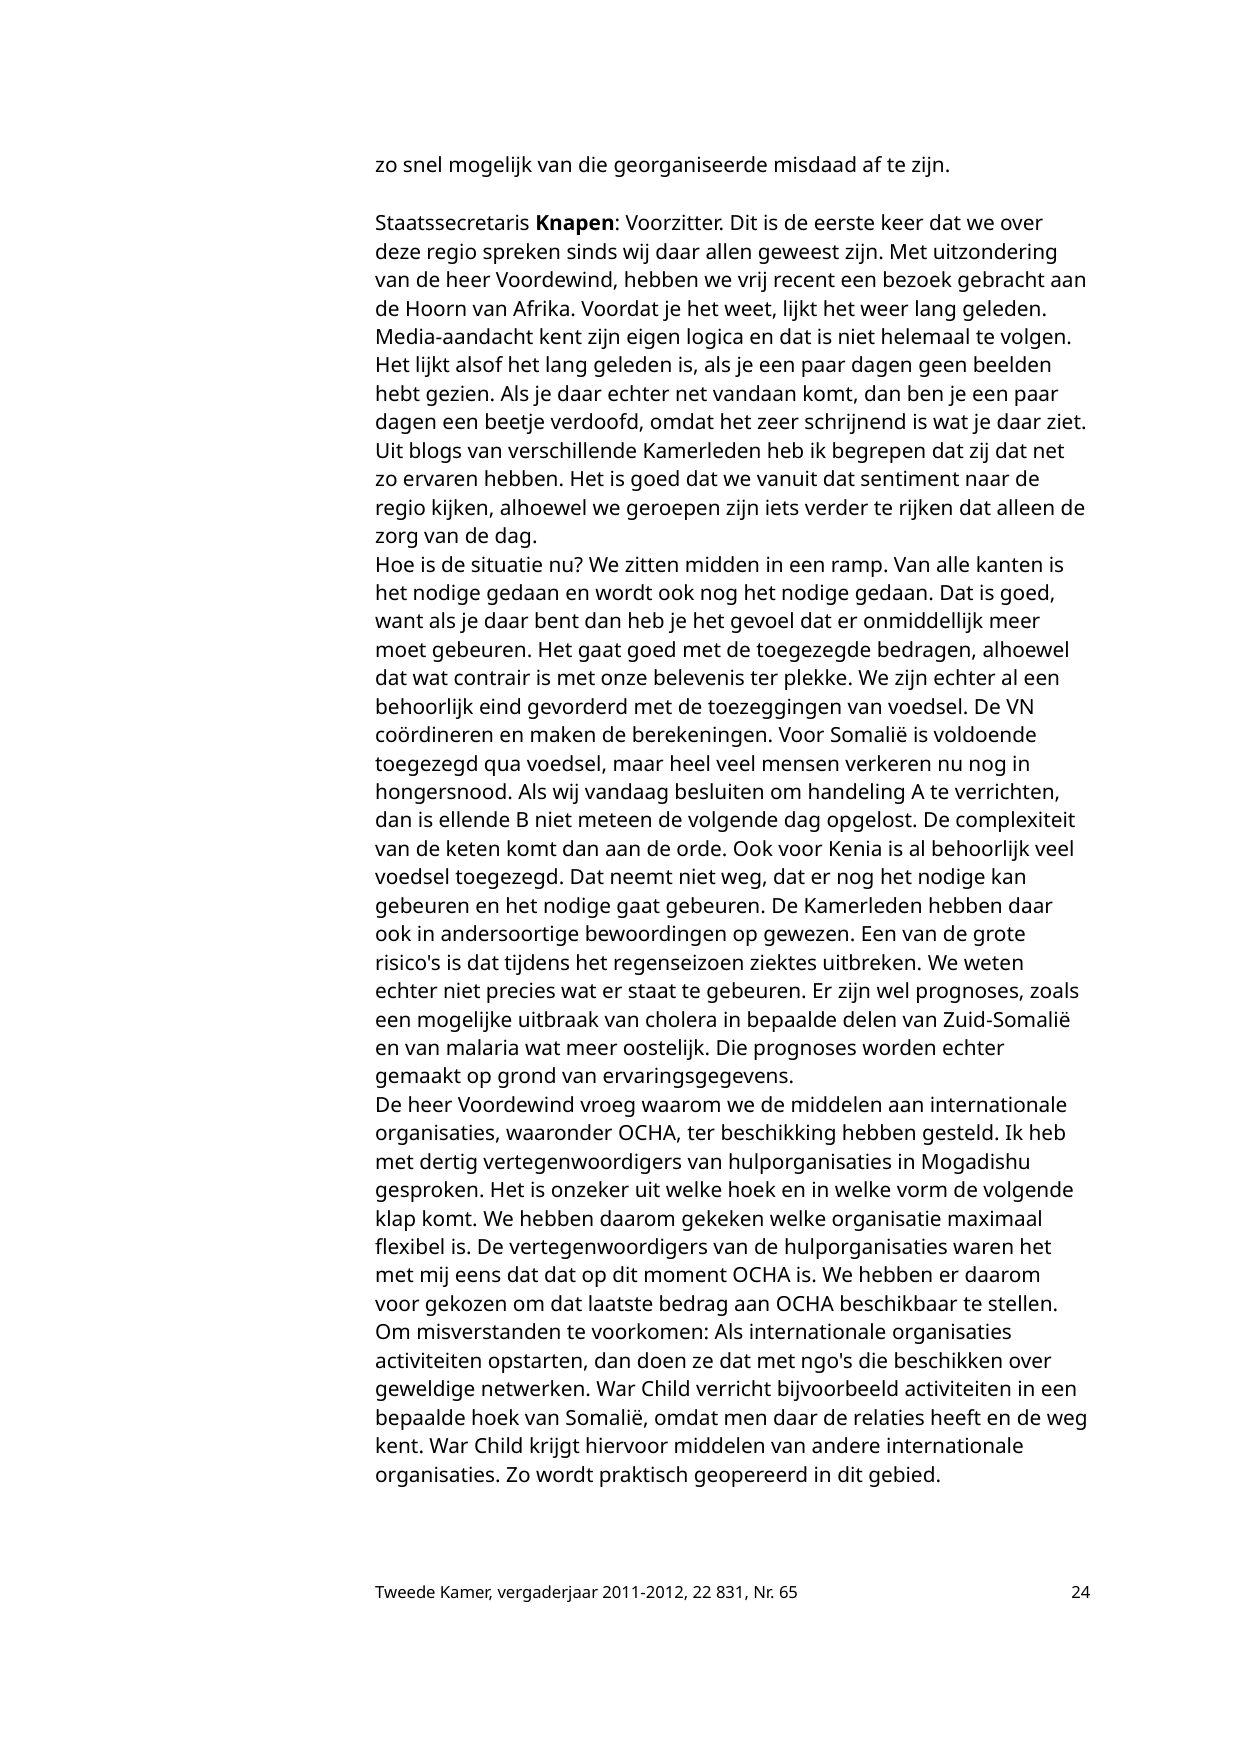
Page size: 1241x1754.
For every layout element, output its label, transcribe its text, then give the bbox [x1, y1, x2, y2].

text zo snel mogelijk van die georganiseerde misdaad af te zijn. [375, 150, 1090, 178]
text Staatssecretaris Knapen: Voorzitter. Dit is de eerste keer dat we over deze regio spreken sinds wij daar allen geweest zijn. Met uitzondering van de heer Voordewind, hebben we vrij recent een bezoek gebracht aan de Hoorn van Afrika. Voordat je het weet, lijkt het weer lang geleden. Media-aandacht kent zijn eigen logica en dat is niet helemaal te volgen. Het lijkt alsof het lang geleden is, als je een paar dagen geen beelden hebt gezien. Als je daar echter net vandaan komt, dan ben je een paar dagen een beetje verdoofd, omdat het zeer schrijnend is wat je daar ziet. Uit blogs van verschillende Kamerleden heb ik begrepen dat zij dat net zo ervaren hebben. Het is goed dat we vanuit dat sentiment naar de regio kijken, alhoewel we geroepen zijn iets verder te rijken dat alleen de zorg van de dag. [375, 208, 1090, 550]
text Hoe is de situatie nu? We zitten midden in een ramp. Van alle kanten is het nodige gedaan en wordt ook nog het nodige gedaan. Dat is goed, want als je daar bent dan heb je het gevoel dat er onmiddellijk meer moet gebeuren. Het gaat goed met de toegezegde bedragen, alhoewel dat wat contrair is met onze belevenis ter plekke. We zijn echter al een behoorlijk eind gevorderd met de toezeggingen van voedsel. De VN coördineren en maken de berekeningen. Voor Somalië is voldoende toegezegd qua voedsel, maar heel veel mensen verkeren nu nog in hongersnood. Als wij vandaag besluiten om handeling A te verrichten, dan is ellende B niet meteen de volgende dag opgelost. De complexiteit van de keten komt dan aan de orde. Ook voor Kenia is al behoorlijk veel voedsel toegezegd. Dat neemt niet weg, dat er nog het nodige kan gebeuren en het nodige gaat gebeuren. De Kamerleden hebben daar ook in andersoortige bewoordingen op gewezen. Een van de grote risico's is dat tijdens het regenseizoen ziektes uitbreken. We weten echter niet precies wat er staat te gebeuren. Er zijn wel prognoses, zoals een mogelijke uitbraak van cholera in bepaalde delen van Zuid-Somalië en van malaria wat meer oostelijk. Die prognoses worden echter gemaakt op grond van ervaringsgegevens. [375, 550, 1090, 1090]
text De heer Voordewind vroeg waarom we de middelen aan internationale organisaties, waaronder OCHA, ter beschikking hebben gesteld. Ik heb met dertig vertegenwoordigers van hulporganisaties in Mogadishu gesproken. Het is onzeker uit welke hoek en in welke vorm de volgende klap komt. We hebben daarom gekeken welke organisatie maximaal flexibel is. De vertegenwoordigers van de hulporganisaties waren het met mij eens dat dat op dit moment OCHA is. We hebben er daarom voor gekozen om dat laatste bedrag aan OCHA beschikbaar te stellen. Om misverstanden te voorkomen: Als internationale organisaties activiteiten opstarten, dan doen ze dat met ngo's die beschikken over geweldige netwerken. War Child verricht bijvoorbeeld activiteiten in een bepaalde hoek van Somalië, omdat men daar de relaties heeft en de weg kent. War Child krijgt hiervoor middelen van andere internationale organisaties. Zo wordt praktisch geopereerd in dit gebied. [375, 1090, 1090, 1488]
